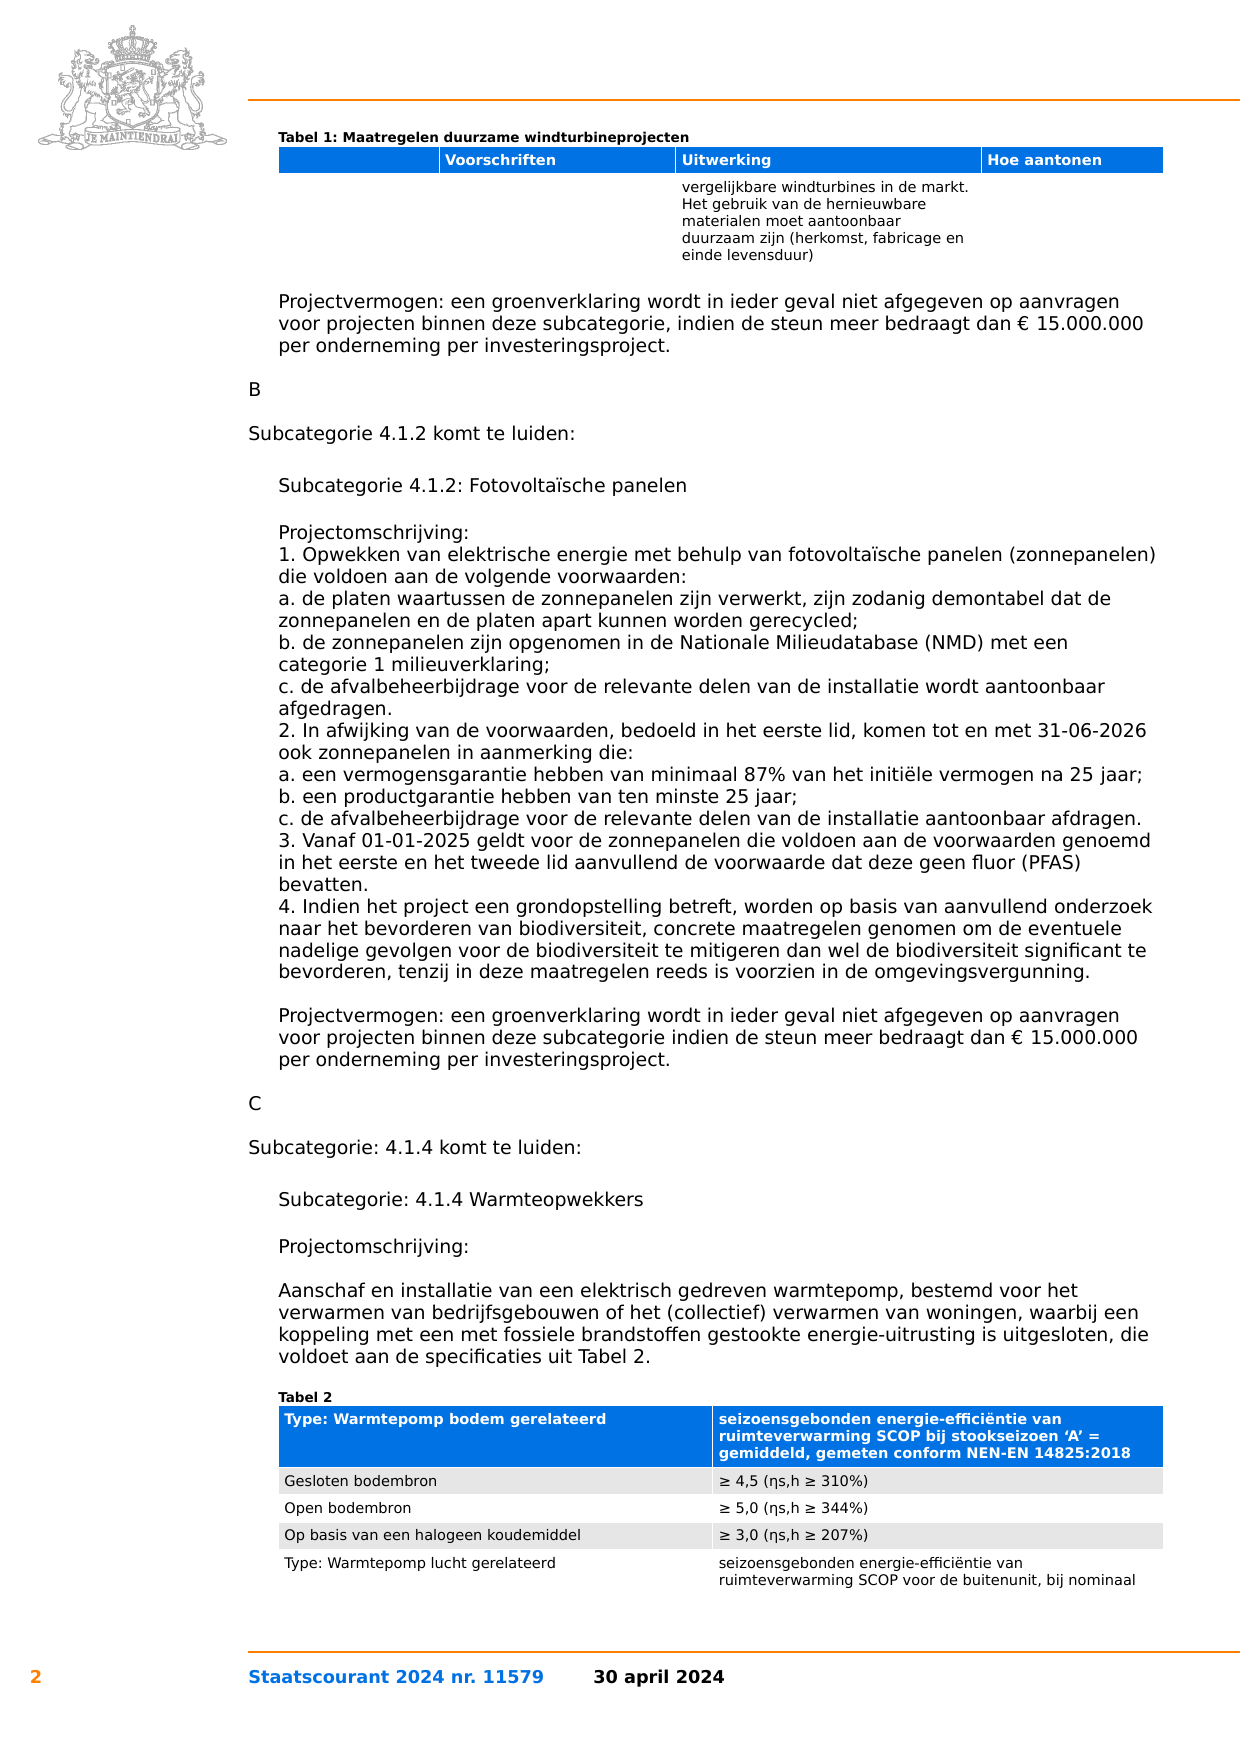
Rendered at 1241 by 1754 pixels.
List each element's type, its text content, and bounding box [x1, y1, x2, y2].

subtitle Projectomschrijving: [278, 522, 1163, 544]
text 2. In afwijking van de voorwaarden, bedoeld in het eerste lid, komen tot en met 31-06-2026 ook zonnepanelen in aanmerking die: [278, 720, 1163, 764]
table_cell ≥ 5,0 (ηs,h ≥ 344%) [713, 1495, 1163, 1521]
text a. een vermogensgarantie hebben van minimaal 87% van het initiële vermogen na 25 jaar; [278, 764, 1163, 786]
table_cell Open bodembron [279, 1495, 712, 1521]
text 4. Indien het project een grondopstelling betreft, worden op basis van aanvullend onderzoek naar het bevorderen van biodiversiteit, concrete maatregelen genomen om de eventuele nadelige gevolgen voor de biodiversiteit te mitigeren dan wel de biodiversiteit significant te bevorderen, tenzij in deze maatregelen reeds is voorzien in de omgevingsvergunning. [278, 896, 1163, 983]
text Projectvermogen: een groenverklaring wordt in ieder geval niet afgegeven op aanvragen voor projecten binnen deze subcategorie, indien de steun meer bedraagt dan € 15.000.000 per onderneming per investeringsproject. [278, 291, 1163, 357]
text a. de platen waartussen de zonnepanelen zijn verwerkt, zijn zodanig demontabel dat de zonnepanelen en de platen apart kunnen worden gerecycled; [278, 588, 1163, 632]
table_cell seizoensgebonden energie-efficiëntie van ruimteverwarming SCOP voor de buitenunit, bij nominaal [713, 1550, 1163, 1593]
table_cell [279, 147, 439, 173]
text b. een productgarantie hebben van ten minste 25 jaar; [278, 786, 1163, 808]
table_cell [279, 174, 439, 268]
table_header Tabel 2 [278, 1390, 1163, 1405]
text Subcategorie: 4.1.4 komt te luiden: [248, 1137, 1163, 1159]
text Subcategorie 4.1.2 komt te luiden: [248, 423, 1163, 445]
subtitle Projectomschrijving: [278, 1236, 1163, 1258]
table_cell Hoe aantonen [982, 147, 1163, 173]
subtitle Subcategorie: 4.1.4 Warmteopwekkers [278, 1189, 1163, 1211]
table_cell Type: Warmtepomp lucht gerelateerd [279, 1550, 712, 1593]
text 3. Vanaf 01-01-2025 geldt voor de zonnepanelen die voldoen aan de voorwaarden genoemd in het eerste en het tweede lid aanvullend de voorwaarde dat deze geen fluor (PFAS) bevatten. [278, 829, 1163, 896]
subtitle Subcategorie 4.1.2: Fotovoltaïsche panelen [278, 475, 1163, 497]
table_cell [440, 174, 675, 268]
text 1. Opwekken van elektrische energie met behulp van fotovoltaïsche panelen (zonnepanelen) die voldoen aan de volgende voorwaarden: [278, 544, 1163, 588]
text b. de zonnepanelen zijn opgenomen in de Nationale Milieudatabase (NMD) met een categorie 1 milieuverklaring; [278, 632, 1163, 676]
table_cell vergelijkbare windturbines in de markt. Het gebruik van de hernieuwbare materialen moet aantoonbaar duurzaam zijn (herkomst, fabricage en einde levensduur) [676, 174, 981, 268]
table_cell Op basis van een halogeen koudemiddel [279, 1523, 712, 1549]
picture [38, 25, 227, 150]
table_header Tabel 1: Maatregelen duurzame windturbineprojecten [278, 130, 1163, 146]
text c. de afvalbeheerbijdrage voor de relevante delen van de installatie wordt aantoonbaar afgedragen. [278, 676, 1163, 720]
text C [248, 1093, 1163, 1115]
table_cell seizoensgebonden energie-efficiëntie van ruimteverwarming SCOP bij stookseizoen ‘A’ = gemiddeld, gemeten conform NEN-EN 14825:2018 [713, 1406, 1163, 1467]
table_cell Gesloten bodembron [279, 1468, 712, 1494]
table_cell Type: Warmtepomp bodem gerelateerd [279, 1406, 712, 1467]
table_cell [982, 174, 1163, 268]
table_cell ≥ 4,5 (ηs,h ≥ 310%) [713, 1468, 1163, 1494]
text Aanschaf en installatie van een elektrisch gedreven warmtepomp, bestemd voor het verwarmen van bedrijfsgebouwen of het (collectief) verwarmen van woningen, waarbij een koppeling met een met fossiele brandstoffen gestookte energie-uitrusting is uitgesloten, die voldoet aan de specificaties uit Tabel 2. [278, 1280, 1163, 1368]
text Projectvermogen: een groenverklaring wordt in ieder geval niet afgegeven op aanvragen voor projecten binnen deze subcategorie indien de steun meer bedraagt dan € 15.000.000 per onderneming per investeringsproject. [278, 1005, 1163, 1071]
table_cell Uitwerking [676, 147, 981, 173]
text c. de afvalbeheerbijdrage voor de relevante delen van de installatie aantoonbaar afdragen. [278, 808, 1163, 829]
table_cell Voorschriften [440, 147, 675, 173]
text B [248, 379, 1163, 401]
table_cell ≥ 3,0 (ηs,h ≥ 207%) [713, 1523, 1163, 1549]
